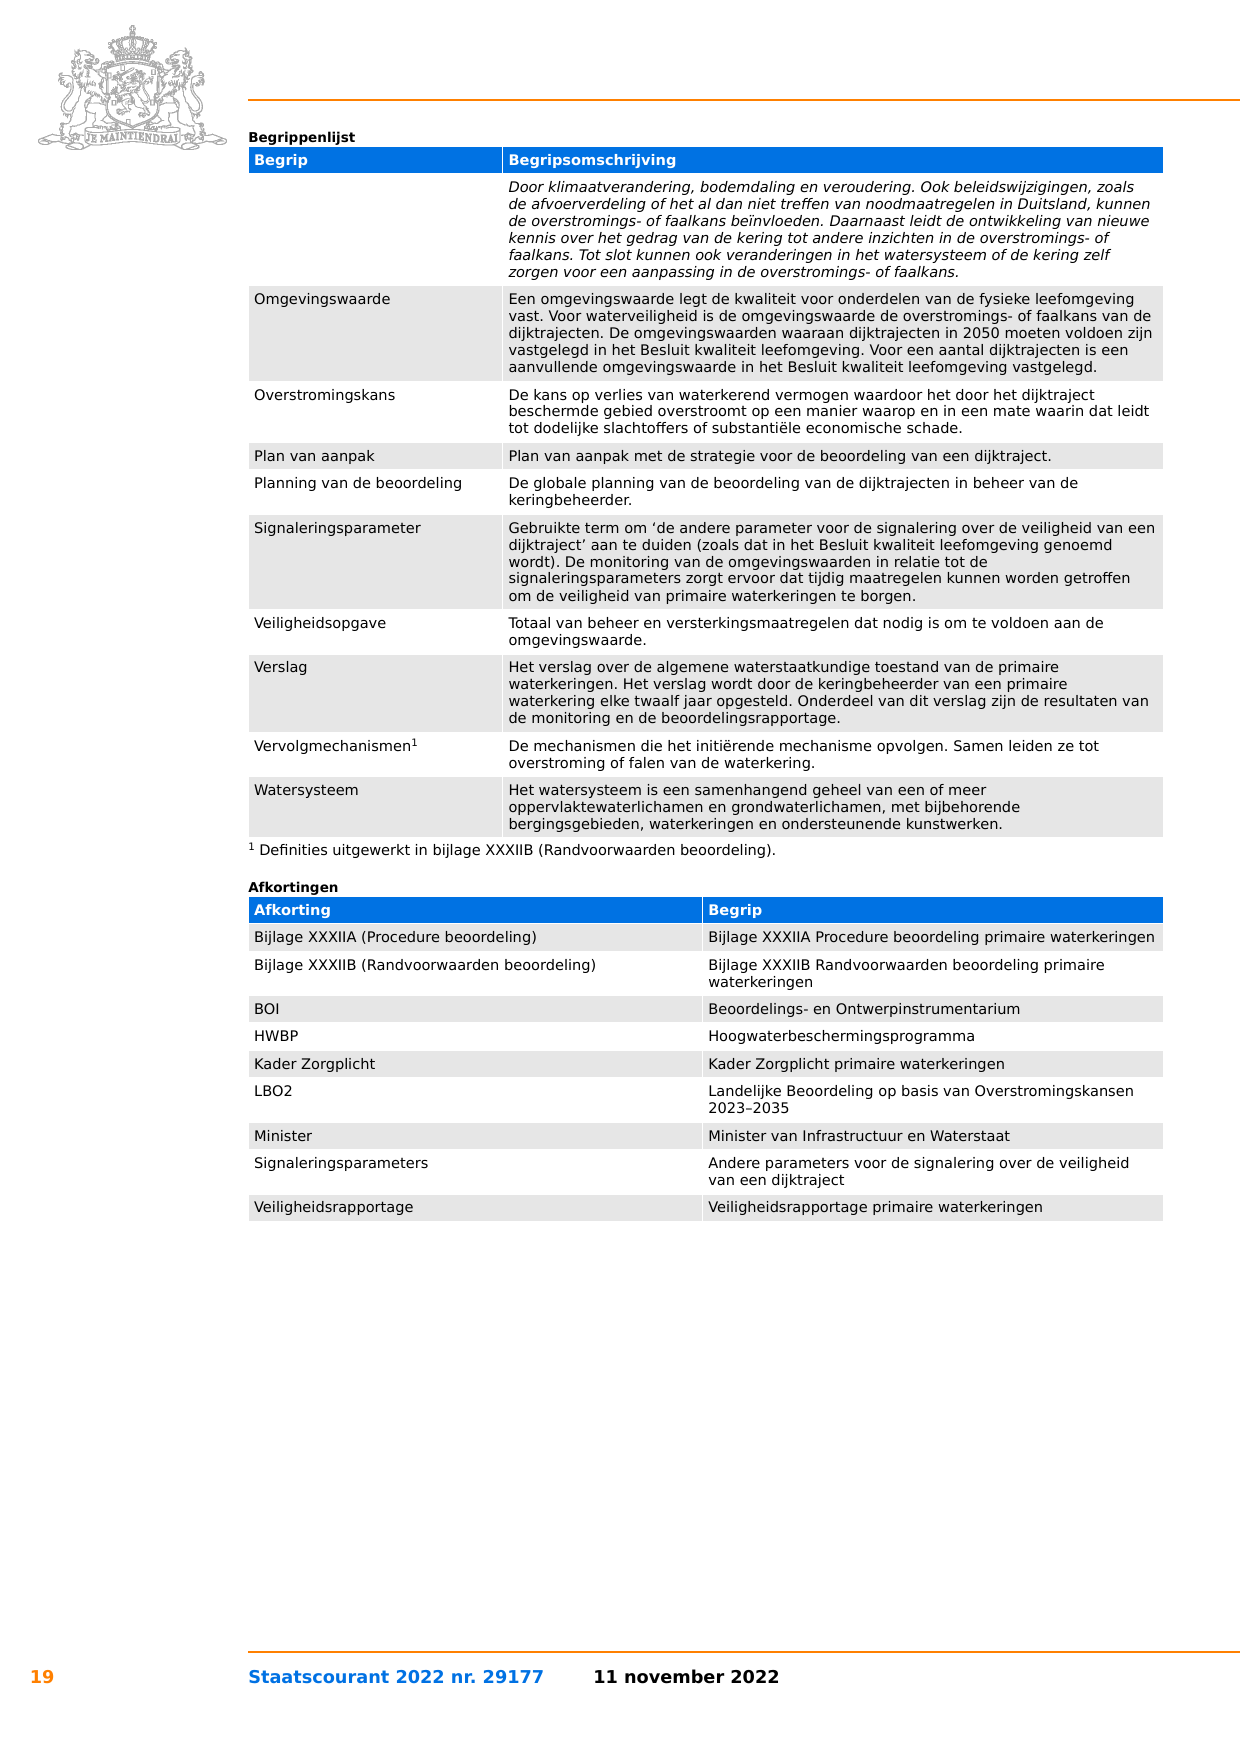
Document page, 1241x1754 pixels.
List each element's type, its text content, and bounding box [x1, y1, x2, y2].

table_cell Bijlage XXXIIA Procedure beoordeling primaire waterkeringen [703, 924, 1163, 951]
table_cell Beoordelings- en Ontwerpinstrumentarium [703, 996, 1163, 1022]
table_cell Bijlage XXXIIA (Procedure beoordeling) [249, 924, 702, 951]
table_cell Minister van Infrastructuur en Waterstaat [703, 1123, 1163, 1149]
table_header Begrippenlijst [248, 130, 1163, 146]
table_cell Signaleringsparameters [249, 1150, 702, 1193]
table_cell Watersysteem [249, 777, 502, 837]
table_cell Begripsomschrijving [503, 147, 1163, 173]
table_cell LBO2 [249, 1078, 702, 1122]
table_cell Het watersysteem is een samenhangend geheel van een of meer oppervlaktewaterlichamen en grondwaterlichamen, met bijbehorende bergingsgebieden, waterkeringen en ondersteunende kunstwerken. [503, 777, 1163, 837]
table_cell Bijlage XXXIIB (Randvoorwaarden beoordeling) [249, 952, 702, 995]
table_cell Veiligheidsrapportage [249, 1195, 702, 1221]
table_cell Begrip [703, 897, 1163, 923]
table_cell Signaleringsparameter [249, 515, 502, 609]
table_cell Plan van aanpak [249, 443, 502, 469]
table_cell Plan van aanpak met de strategie voor de beoordeling van een dijktraject. [503, 443, 1163, 469]
table_cell Kader Zorgplicht [249, 1051, 702, 1077]
table_cell HWBP [249, 1024, 702, 1050]
table_cell [249, 174, 502, 285]
picture [38, 25, 227, 150]
table_cell Overstromingskans [249, 382, 502, 442]
table_header Afkortingen [248, 880, 1163, 896]
table_cell Omgevingswaarde [249, 286, 502, 381]
table_cell Door klimaatverandering, bodemdaling en veroudering. Ook beleidswijzigingen, zoals de afvoerverdeling of het al dan niet treffen van noodmaatregelen in Duitsland, kunnen de overstromings- of faalkans beïnvloeden. Daarnaast leidt de ontwikkeling van nieuwe kennis over het gedrag van de kering tot andere inzichten in de overstromings- of faalkans. Tot slot kunnen ook veranderingen in het watersysteem of de kering zelf zorgen voor een aanpassing in de overstromings- of faalkans. [503, 174, 1163, 285]
table_cell Andere parameters voor de signalering over de veiligheid van een dijktraject [703, 1150, 1163, 1193]
table_cell Een omgevingswaarde legt de kwaliteit voor onderdelen van de fysieke leefomgeving vast. Voor waterveiligheid is de omgevingswaarde de overstromings- of faalkans van de dijktrajecten. De omgevingswaarden waaraan dijktrajecten in 2050 moeten voldoen zijn vastgelegd in het Besluit kwaliteit leefomgeving. Voor een aantal dijktrajecten is een aanvullende omgevingswaarde in het Besluit kwaliteit leefomgeving vastgelegd. [503, 286, 1163, 381]
table_cell Hoogwaterbeschermingsprogramma [703, 1024, 1163, 1050]
table_cell Bijlage XXXIIB Randvoorwaarden beoordeling primaire waterkeringen [703, 952, 1163, 995]
table_cell Minister [249, 1123, 702, 1149]
table_cell De kans op verlies van waterkerend vermogen waardoor het door het dijktraject beschermde gebied overstroomt op een manier waarop en in een mate waarin dat leidt tot dodelijke slachtoffers of substantiële economische schade. [503, 382, 1163, 442]
table_cell Afkorting [249, 897, 702, 923]
table_cell BOI [249, 996, 702, 1022]
table_cell Verslag [249, 655, 502, 732]
table_cell Vervolgmechanismen1 [249, 733, 502, 776]
table_cell Begrip [249, 147, 502, 173]
table_cell Kader Zorgplicht primaire waterkeringen [703, 1051, 1163, 1077]
table_cell De mechanismen die het initiërende mechanisme opvolgen. Samen leiden ze tot overstroming of falen van de waterkering. [503, 733, 1163, 776]
table_cell Veiligheidsopgave [249, 610, 502, 653]
table_cell Landelijke Beoordeling op basis van Overstromingskansen 2023–2035 [703, 1078, 1163, 1122]
table_cell Het verslag over de algemene waterstaatkundige toestand van de primaire waterkeringen. Het verslag wordt door de keringbeheerder van een primaire waterkering elke twaalf jaar opgesteld. Onderdeel van dit verslag zijn de resultaten van de monitoring en de beoordelingsrapportage. [503, 655, 1163, 732]
table_cell Totaal van beheer en versterkingsmaatregelen dat nodig is om te voldoen aan de omgevingswaarde. [503, 610, 1163, 653]
table_cell Gebruikte term om ‘de andere parameter voor de signalering over de veiligheid van een dijktraject’ aan te duiden (zoals dat in het Besluit kwaliteit leefomgeving genoemd wordt). De monitoring van de omgevingswaarden in relatie tot de signaleringsparameters zorgt ervoor dat tijdig maatregelen kunnen worden getroffen om de veiligheid van primaire waterkeringen te borgen. [503, 515, 1163, 609]
table_cell Veiligheidsrapportage primaire waterkeringen [703, 1195, 1163, 1221]
table_cell 1 Definities uitgewerkt in bijlage XXXIIB (Randvoorwaarden beoordeling). [248, 839, 1163, 858]
table_cell Planning van de beoordeling [249, 470, 502, 514]
table_cell De globale planning van de beoordeling van de dijktrajecten in beheer van de keringbeheerder. [503, 470, 1163, 514]
